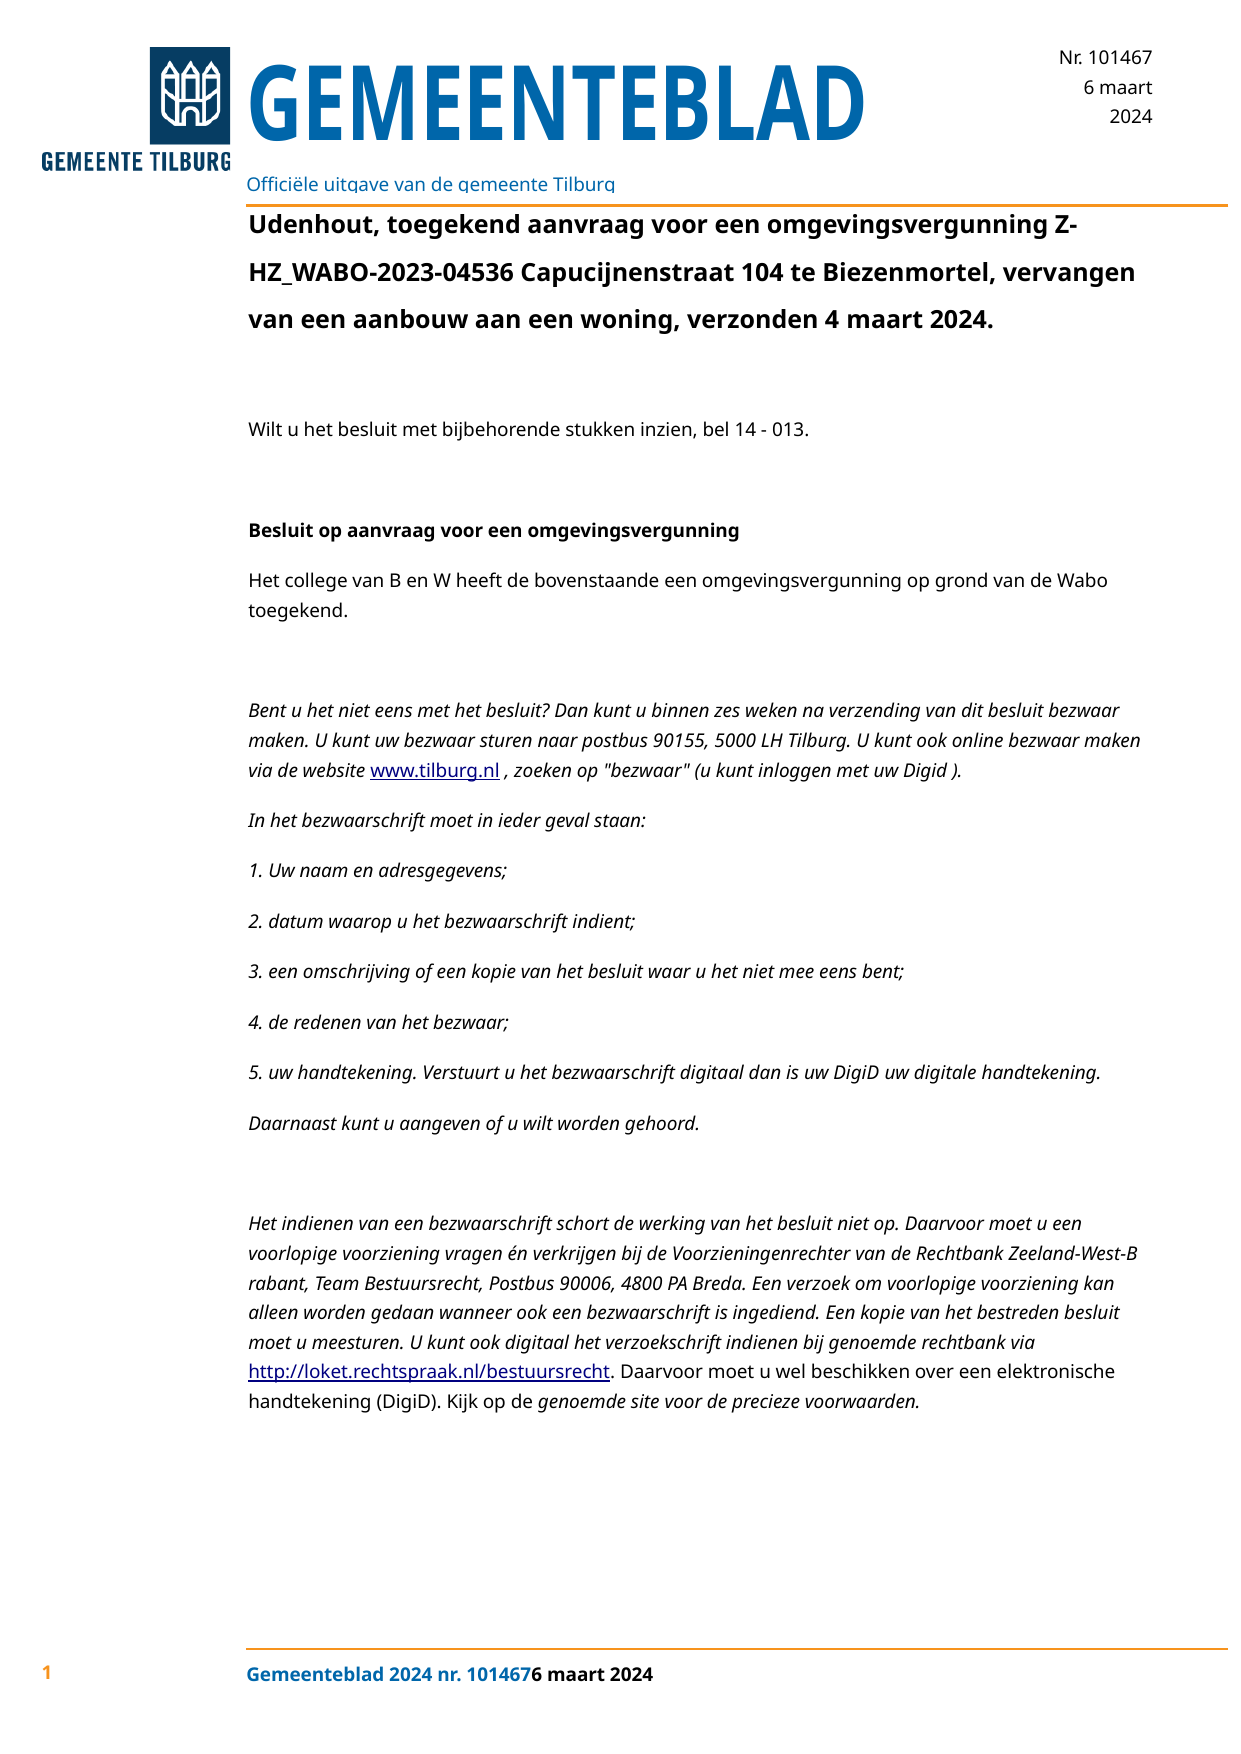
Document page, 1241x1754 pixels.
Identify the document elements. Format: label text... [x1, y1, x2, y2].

text Bent u het niet eens met het besluit? Dan kunt u binnen zes weken na verzending van dit besluit bezwaar maken. U kunt uw bezwaar sturen naar postbus 90155, 5000 LH Tilburg. U kunt ook online bezwaar maken via de website www.tilburg.nl , zoeken op "bezwaar" (u kunt inloggen met uw Digid ). [248, 698, 1152, 782]
text Het college van B en W heeft de bovenstaande een omgevingsvergunning op grond van de Wabo toegekend. [248, 567, 1152, 622]
picture [41, 47, 231, 172]
text 1. Uw naam en adresgegevens; [248, 858, 1152, 883]
text Wilt u het besluit met bijbehorende stukken inzien, bel 14 - 013. [248, 416, 1152, 442]
text In het bezwaarschrift moet in ieder geval staan: [248, 807, 1152, 833]
text Besluit op aanvraag voor een omgevingsvergunning [248, 517, 1152, 542]
text 3. een omschrijving of een kopie van het besluit waar u het niet mee eens bent; [248, 958, 1152, 984]
text Het indienen van een bezwaarschrift schort de werking van het besluit niet op. Daarvoor moet u een voorlopige voorziening vragen én verkrijgen bij de Voorzieningenrechter van de Rechtbank Zeeland-West-B rabant, Team Bestuursrecht, Postbus 90006, 4800 PA Breda. Een verzoek om voorlopige voorziening kan alleen worden gedaan wanneer ook een bezwaarschrift is ingediend. Een kopie van het bestreden besluit moet u meesturen. U kunt ook digitaal het verzoekschrift indienen bij genoemde rechtbank via http://loket.rechtspraak.nl/bestuursrecht. Daarvoor moet u wel beschikken over een elektronische handtekening (DigiD). Kijk op de genoemde site voor de precieze voorwaarden. [248, 1211, 1152, 1414]
text Daarnaast kunt u aangeven of u wilt worden gehoord. [248, 1110, 1152, 1135]
text 5. uw handtekening. Verstuurt u het bezwaarschrift digitaal dan is uw DigiD uw digitale handtekening. [248, 1059, 1152, 1085]
text 2. datum waarop u het bezwaarschrift indient; [248, 908, 1152, 934]
text Udenhout, toegekend aanvraag voor een omgevingsvergunning Z-HZ_WABO-2023-04536 Capucijnenstraat 104 te Biezenmortel, vervangen van een aanbouw aan een woning, verzonden 4 maart 2024. [248, 207, 1152, 336]
text 4. de redenen van het bezwaar; [248, 1009, 1152, 1034]
